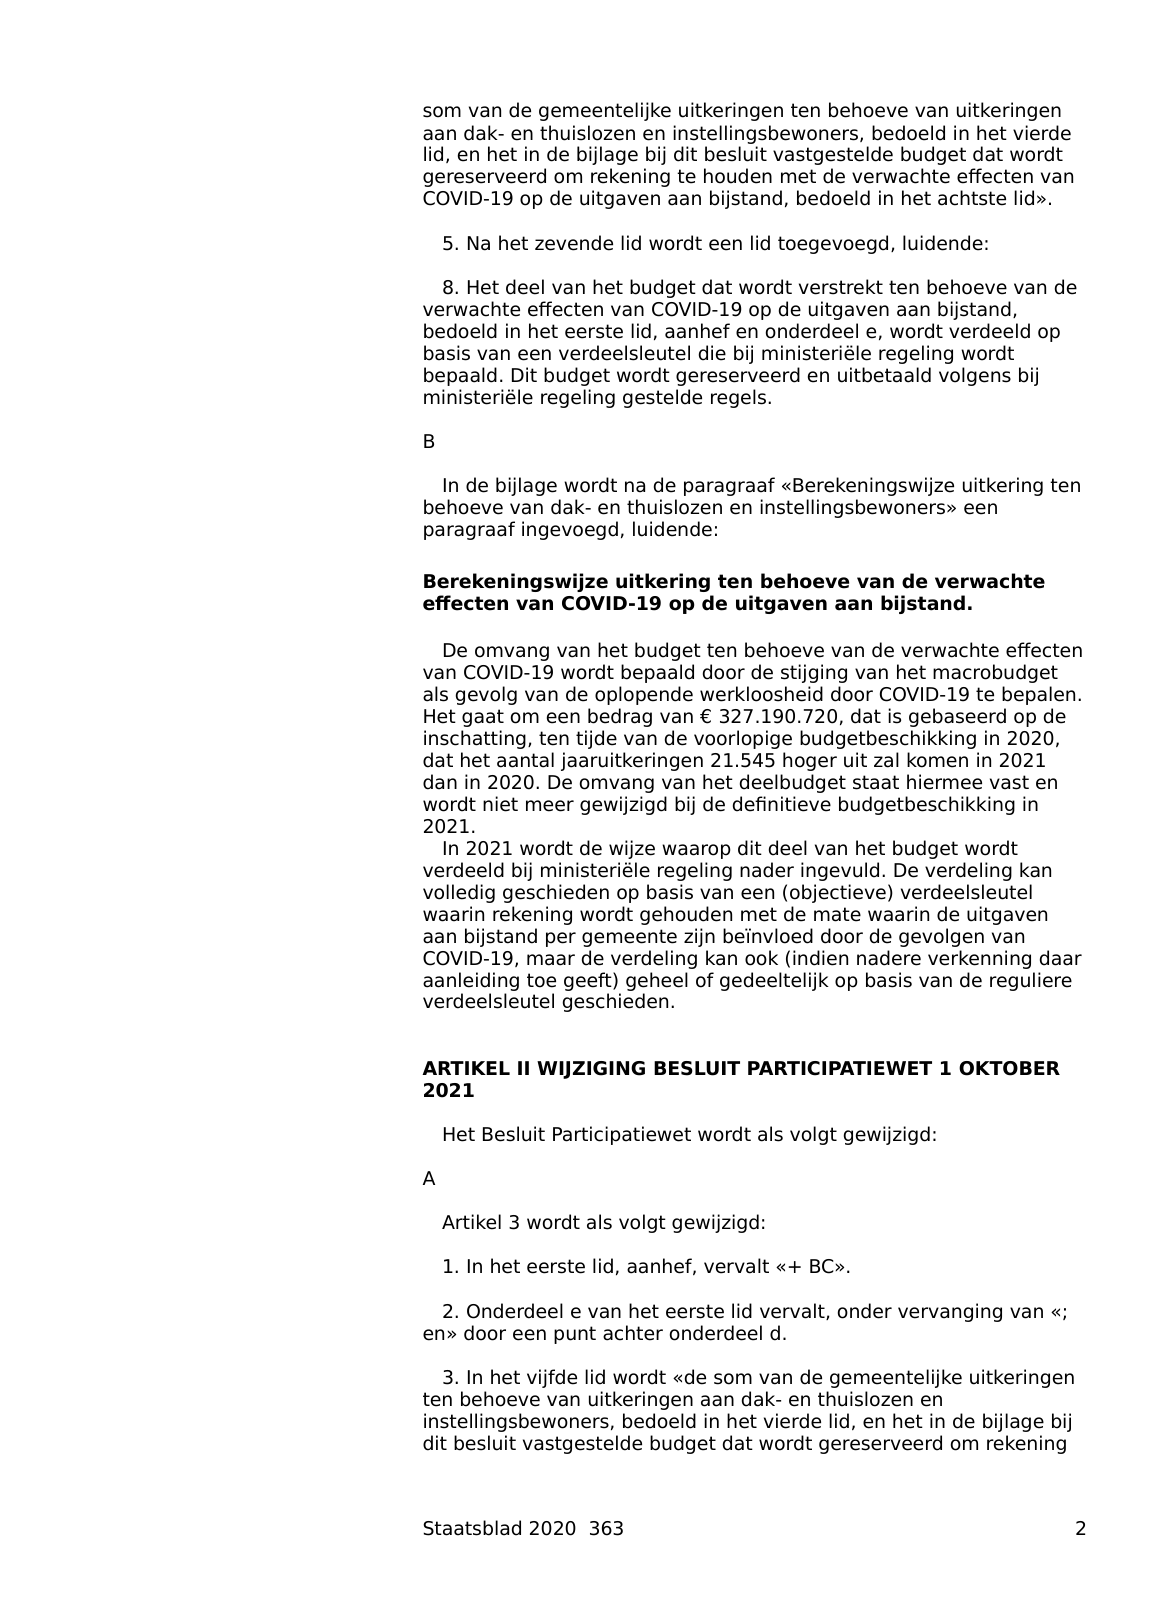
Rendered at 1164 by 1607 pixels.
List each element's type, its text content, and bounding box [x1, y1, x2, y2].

text A [422, 1168, 1087, 1190]
text Het Besluit Participatiewet wordt als volgt gewijzigd: [422, 1124, 1087, 1146]
text 5. Na het zevende lid wordt een lid toegevoegd, luidende: [422, 232, 1087, 254]
text som van de gemeentelijke uitkeringen ten behoeve van uitkeringen aan dak- en thuislozen en instellingsbewoners, bedoeld in het vierde lid, en het in de bijlage bij dit besluit vastgestelde budget dat wordt gereserveerd om rekening te houden met de verwachte effecten van COVID-19 op de uitgaven aan bijstand, bedoeld in het achtste lid». [422, 100, 1087, 210]
text 8. Het deel van het budget dat wordt verstrekt ten behoeve van de verwachte effecten van COVID-19 op de uitgaven aan bijstand, bedoeld in het eerste lid, aanhef en onderdeel e, wordt verdeeld op basis van een verdeelsleutel die bij ministeriële regeling wordt bepaald. Dit budget wordt gereserveerd en uitbetaald volgens bij ministeriële regeling gestelde regels. [422, 277, 1087, 408]
text B [422, 431, 1087, 453]
text 3. In het vijfde lid wordt «de som van de gemeentelijke uitkeringen ten behoeve van uitkeringen aan dak- en thuislozen en instellingsbewoners, bedoeld in het vierde lid, en het in de bijlage bij dit besluit vastgestelde budget dat wordt gereserveerd om rekening [422, 1367, 1087, 1455]
text In de bijlage wordt na de paragraaf «Berekeningswijze uitkering ten behoeve van dak- en thuislozen en instellingsbewoners» een paragraaf ingevoegd, luidende: [422, 475, 1087, 541]
text 2. Onderdeel e van het eerste lid vervalt, onder vervanging van «; en» door een punt achter onderdeel d. [422, 1301, 1087, 1344]
subtitle ARTIKEL II WIJZIGING BESLUIT PARTICIPATIEWET 1 OKTOBER 2021 [422, 1058, 1087, 1102]
subtitle Berekeningswijze uitkering ten behoeve van de verwachte effecten van COVID-19 op de uitgaven aan bijstand. [422, 571, 1087, 615]
text 1. In het eerste lid, aanhef, vervalt «+ BC». [422, 1256, 1087, 1278]
text De omvang van het budget ten behoeve van de verwachte effecten van COVID-19 wordt bepaald door de stijging van het macrobudget als gevolg van de oplopende werkloosheid door COVID-19 te bepalen. Het gaat om een bedrag van € 327.190.720, dat is gebaseerd op de inschatting, ten tijde van de voorlopige budgetbeschikking in 2020, dat het aantal jaaruitkeringen 21.545 hoger uit zal komen in 2021 dan in 2020. De omvang van het deelbudget staat hiermee vast en wordt niet meer gewijzigd bij de definitieve budgetbeschikking in 2021. [422, 640, 1087, 838]
text Artikel 3 wordt als volgt gewijzigd: [422, 1212, 1087, 1234]
text In 2021 wordt de wijze waarop dit deel van het budget wordt verdeeld bij ministeriële regeling nader ingevuld. De verdeling kan volledig geschieden op basis van een (objectieve) verdeelsleutel waarin rekening wordt gehouden met de mate waarin de uitgaven aan bijstand per gemeente zijn beïnvloed door de gevolgen van COVID-19, maar de verdeling kan ook (indien nadere verkenning daar aanleiding toe geeft) geheel of gedeeltelijk op basis van de reguliere verdeelsleutel geschieden. [422, 838, 1087, 1013]
